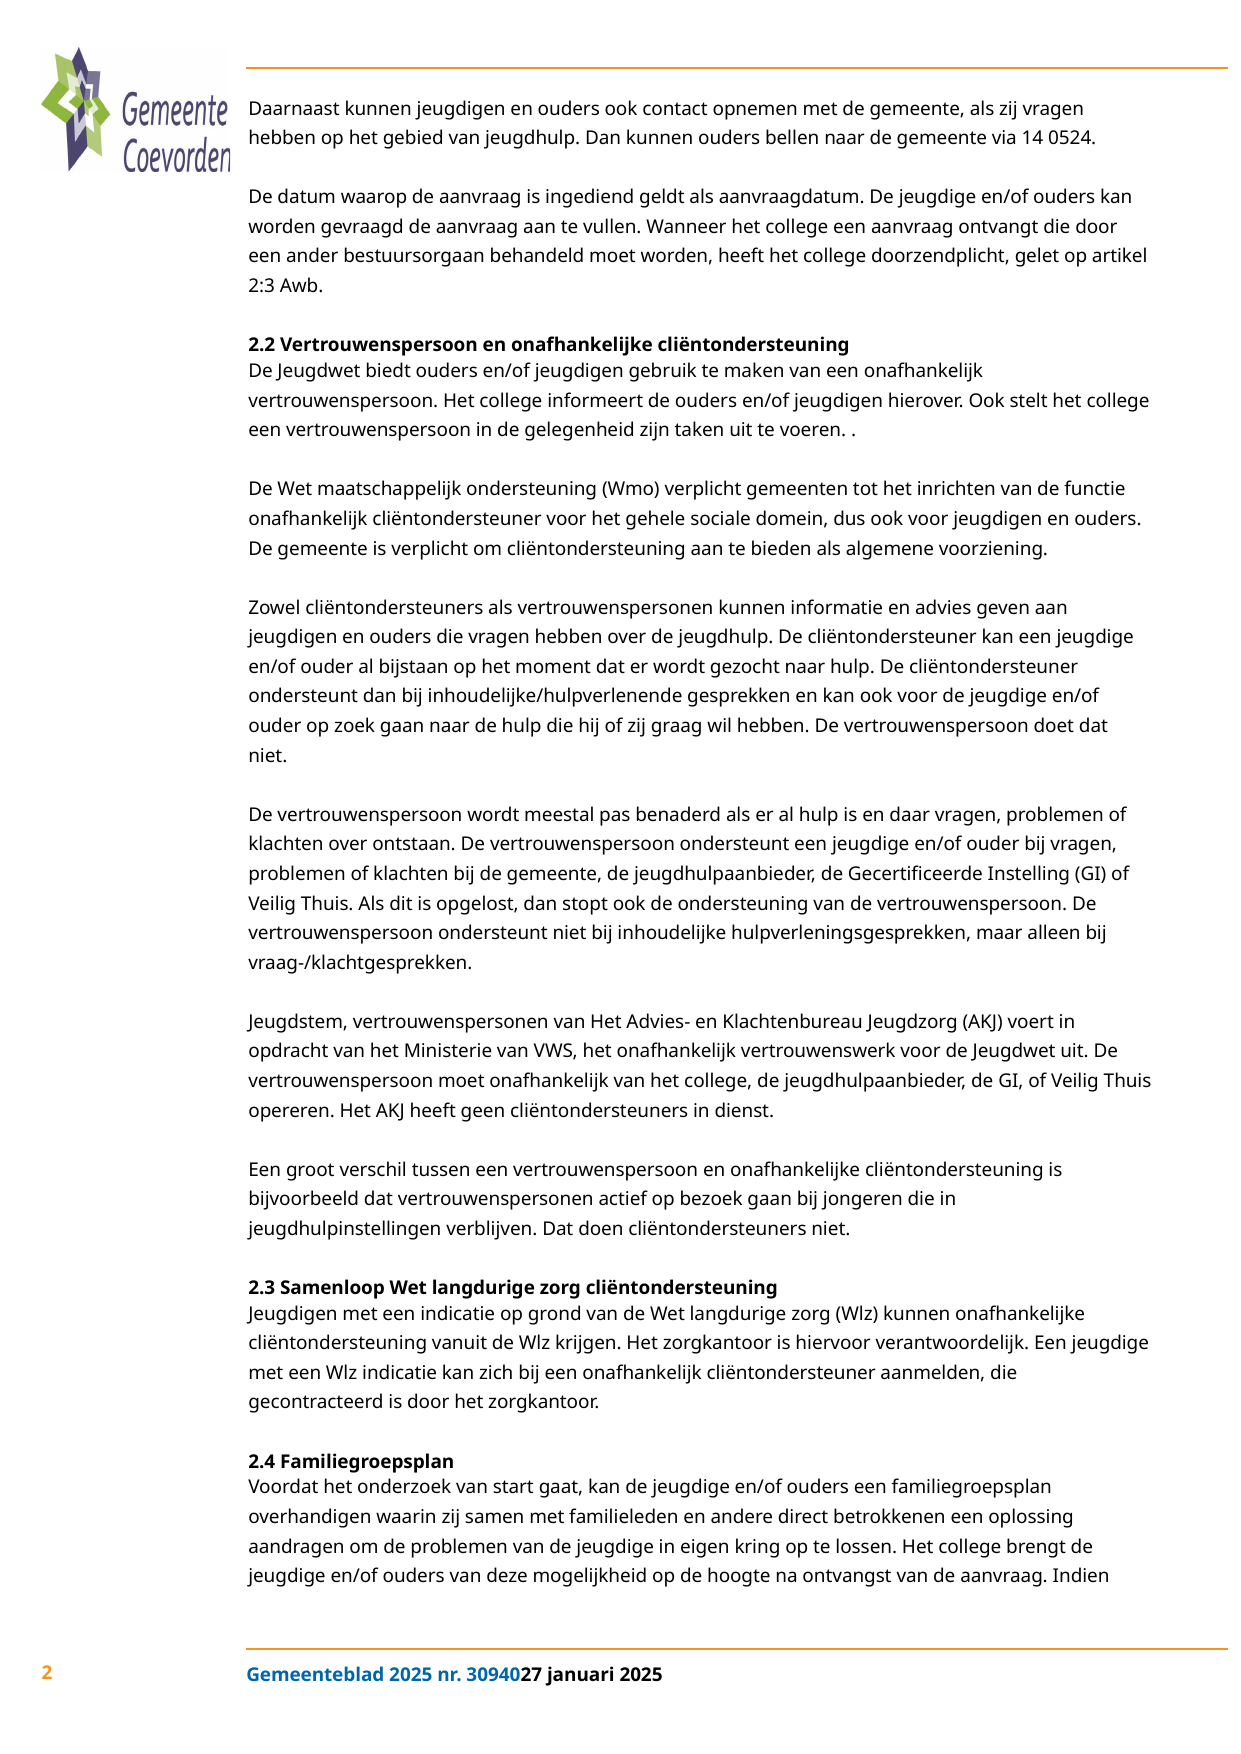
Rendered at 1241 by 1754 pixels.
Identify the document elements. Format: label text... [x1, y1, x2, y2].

picture [41, 47, 231, 172]
text Voordat het onderzoek van start gaat, kan de jeugdige en/of ouders een familiegroepsplan overhandigen waarin zij samen met familieleden en andere direct betrokkenen een oplossing aandragen om de problemen van de jeugdige in eigen kring op te lossen. Het college brengt de jeugdige en/of ouders van deze mogelijkheid op de hoogte na ontvangst van de aanvraag. Indien [248, 1474, 1152, 1588]
text De Jeugdwet biedt ouders en/of jeugdigen gebruik te maken van een onafhankelijk vertrouwenspersoon. Het college informeert de ouders en/of jeugdigen hierover. Ook stelt het college een vertrouwenspersoon in de gelegenheid zijn taken uit te voeren. . [248, 357, 1152, 442]
text Een groot verschil tussen een vertrouwenspersoon en onafhankelijke cliëntondersteuning is bijvoorbeeld dat vertrouwenspersonen actief op bezoek gaan bij jongeren die in jeugdhulpinstellingen verblijven. Dat doen cliëntondersteuners niet. [248, 1156, 1152, 1241]
text Jeugdstem, vertrouwenspersonen van Het Advies- en Klachtenbureau Jeugdzorg (AKJ) voert in opdracht van het Ministerie van VWS, het onafhankelijk vertrouwenswerk voor de Jeugdwet uit. De vertrouwenspersoon moet onafhankelijk van het college, de jeugdhulpaanbieder, de GI, of Veilig Thuis opereren. Het AKJ heeft geen cliëntondersteuners in dienst. [248, 1008, 1152, 1122]
text De Wet maatschappelijk ondersteuning (Wmo) verplicht gemeenten tot het inrichten van de functie onafhankelijk cliëntondersteuner voor het gehele sociale domein, dus ook voor jeugdigen en ouders. De gemeente is verplicht om cliëntondersteuning aan te bieden als algemene voorziening. [248, 476, 1152, 560]
text Jeugdigen met een indicatie op grond van de Wet langdurige zorg (Wlz) kunnen onafhankelijke cliëntondersteuning vanuit de Wlz krijgen. Het zorgkantoor is hiervoor verantwoordelijk. Een jeugdige met een Wlz indicatie kan zich bij een onafhankelijk cliëntondersteuner aanmelden, die gecontracteerd is door het zorgkantoor. [248, 1300, 1152, 1414]
text De datum waarop de aanvraag is ingediend geldt als aanvraagdatum. De jeugdige en/of ouders kan worden gevraagd de aanvraag aan te vullen. Wanneer het college een aanvraag ontvangt die door een ander bestuursorgaan behandeld moet worden, heeft het college doorzendplicht, gelet op artikel 2:3 Awb. [248, 183, 1152, 298]
text 2.3 Samenloop Wet langdurige zorg cliëntondersteuning [248, 1274, 1152, 1300]
text Zowel cliëntondersteuners als vertrouwenspersonen kunnen informatie en advies geven aan jeugdigen en ouders die vragen hebben over de jeugdhulp. De cliëntondersteuner kan een jeugdige en/of ouder al bijstaan op het moment dat er wordt gezocht naar hulp. De cliëntondersteuner ondersteunt dan bij inhoudelijke/hulpverlenende gesprekken en kan ook voor de jeugdige en/of ouder op zoek gaan naar de hulp die hij of zij graag wil hebben. De vertrouwenspersoon doet dat niet. [248, 594, 1152, 767]
text 2.4 Familiegroepsplan [248, 1448, 1152, 1474]
text 2.2 Vertrouwenspersoon en onafhankelijke cliëntondersteuning [248, 331, 1152, 357]
text Daarnaast kunnen jeugdigen en ouders ook contact opnemen met de gemeente, als zij vragen hebben op het gebied van jeugdhulp. Dan kunnen ouders bellen naar de gemeente via 14 0524. [248, 95, 1152, 150]
text De vertrouwenspersoon wordt meestal pas benaderd als er al hulp is en daar vragen, problemen of klachten over ontstaan. De vertrouwenspersoon ondersteunt een jeugdige en/of ouder bij vragen, problemen of klachten bij de gemeente, de jeugdhulpaanbieder, de Gecertificeerde Instelling (GI) of Veilig Thuis. Als dit is opgelost, dan stopt ook de ondersteuning van de vertrouwenspersoon. De vertrouwenspersoon ondersteunt niet bij inhoudelijke hulpverleningsgesprekken, maar alleen bij vraag-/klachtgesprekken. [248, 801, 1152, 974]
